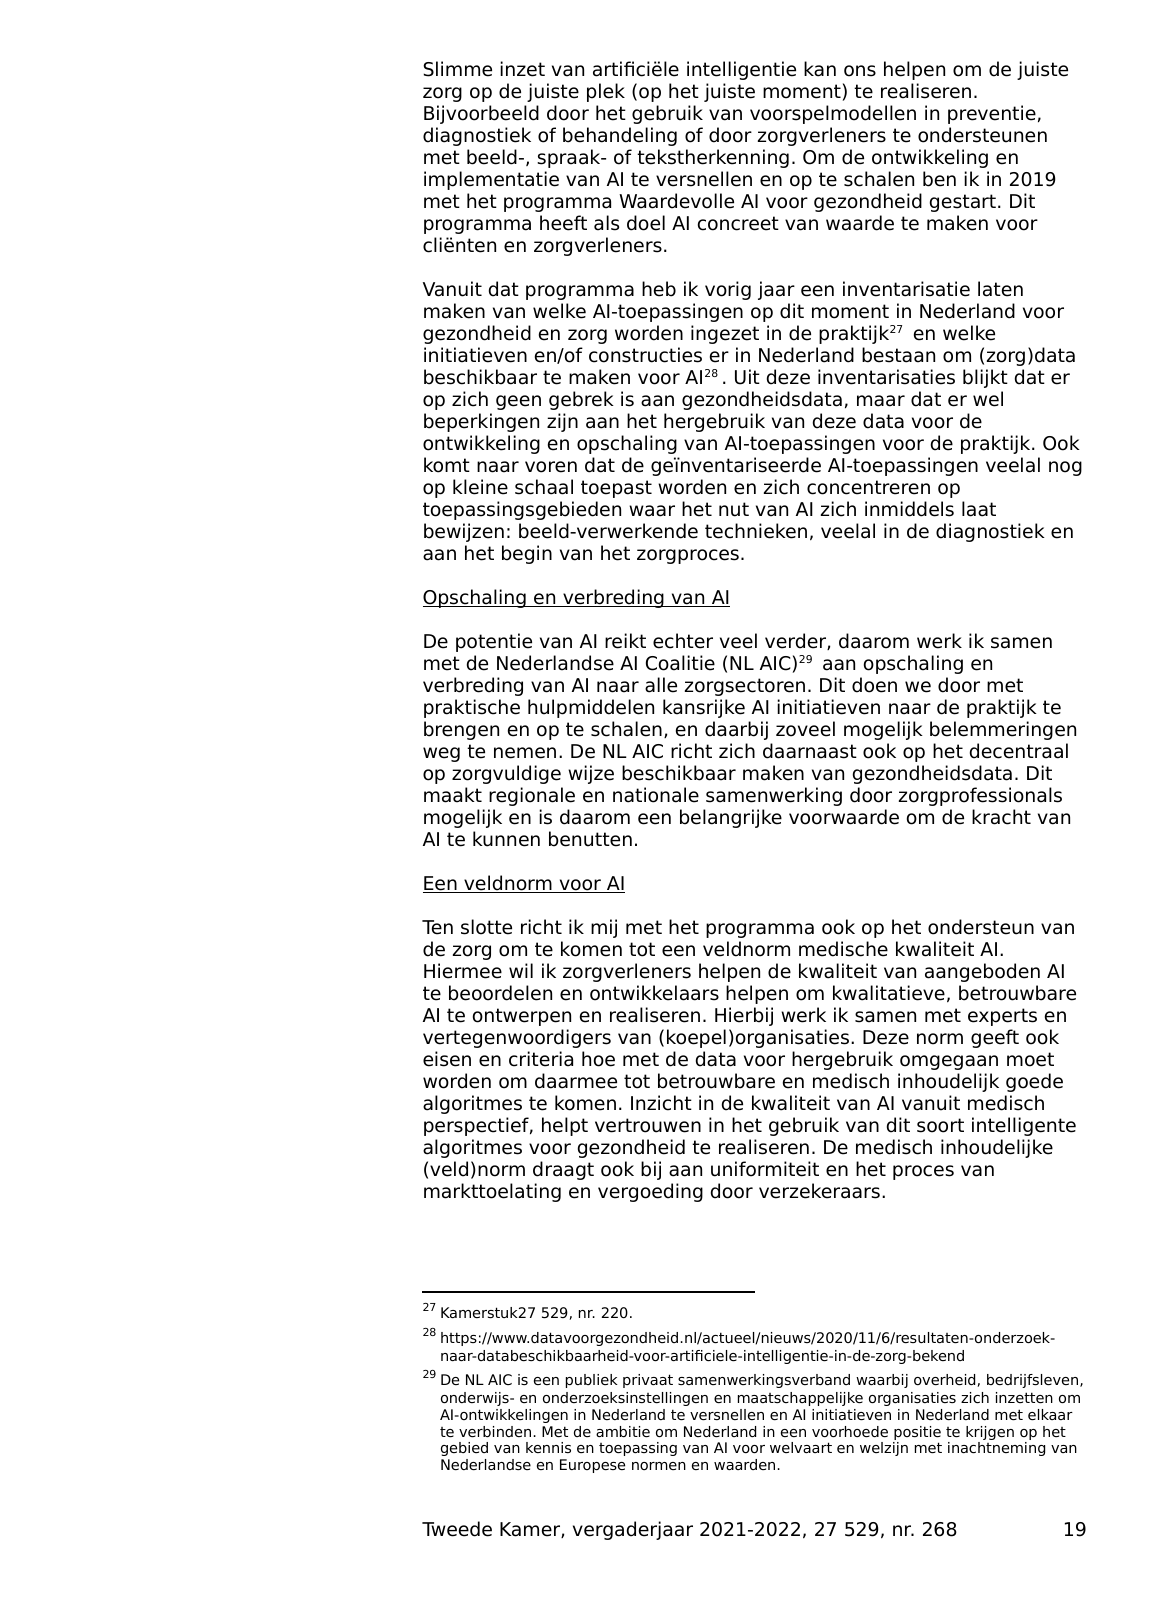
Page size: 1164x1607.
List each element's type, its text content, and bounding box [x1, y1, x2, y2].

text Kamerstuk27 529, nr. 220. [422, 1301, 1087, 1323]
text Ten slotte richt ik mij met het programma ook op het ondersteun van de zorg om te komen tot een veldnorm medische kwaliteit AI. Hiermee wil ik zorgverleners helpen de kwaliteit van aangeboden AI te beoordelen en ontwikkelaars helpen om kwalitatieve, betrouwbare AI te ontwerpen en realiseren. Hierbij werk ik samen met experts en vertegenwoordigers van (koepel)organisaties. Deze norm geeft ook eisen en criteria hoe met de data voor hergebruik omgegaan moet worden om daarmee tot betrouwbare en medisch inhoudelijk goede algoritmes te komen. Inzicht in de kwaliteit van AI vanuit medisch perspectief, helpt vertrouwen in het gebruik van dit soort intelligente algoritmes voor gezondheid te realiseren. De medisch inhoudelijke (veld)norm draagt ook bij aan uniformiteit en het proces van markttoelating en vergoeding door verzekeraars. [422, 917, 1087, 1203]
text Vanuit dat programma heb ik vorig jaar een inventarisatie laten maken van welke AI-toepassingen op dit moment in Nederland voor gezondheid en zorg worden ingezet in de praktijk en welke initiatieven en/of constructies er in Nederland bestaan om (zorg)data beschikbaar te maken voor AI. Uit deze inventarisaties blijkt dat er op zich geen gebrek is aan gezondheidsdata, maar dat er wel beperkingen zijn aan het hergebruik van deze data voor de ontwikkeling en opschaling van AI-toepassingen voor de praktijk. Ook komt naar voren dat de geïnventariseerde AI-toepassingen veelal nog op kleine schaal toepast worden en zich concentreren op toepassingsgebieden waar het nut van AI zich inmiddels laat bewijzen: beeld-verwerkende technieken, veelal in de diagnostiek en aan het begin van het zorgproces. [422, 279, 1087, 565]
subtitle Opschaling en verbreding van AI [422, 587, 1087, 609]
subtitle Een veldnorm voor AI [422, 873, 1087, 895]
text De NL AIC is een publiek privaat samenwerkingsverband waarbij overheid, bedrijfsleven, onderwijs- en onderzoeksinstellingen en maatschappelijke organisaties zich inzetten om AI-ontwikkelingen in Nederland te versnellen en AI initiatieven in Nederland met elkaar te verbinden. Met de ambitie om Nederland in een voorhoede positie te krijgen op het gebied van kennis en toepassing van AI voor welvaart en welzijn met inachtneming van Nederlandse en Europese normen en waarden. [422, 1368, 1087, 1474]
text Slimme inzet van artificiële intelligentie kan ons helpen om de juiste zorg op de juiste plek (op het juiste moment) te realiseren. Bijvoorbeeld door het gebruik van voorspelmodellen in preventie, diagnostiek of behandeling of door zorgverleners te ondersteunen met beeld-, spraak- of tekstherkenning. Om de ontwikkeling en implementatie van AI te versnellen en op te schalen ben ik in 2019 met het programma Waardevolle AI voor gezondheid gestart. Dit programma heeft als doel AI concreet van waarde te maken voor cliënten en zorgverleners. [422, 59, 1087, 257]
text https://www.datavoorgezondheid.nl/actueel/nieuws/2020/11/6/resultaten-onderzoek-naar-databeschikbaarheid-voor-artificiele-intelligentie-in-de-zorg-bekend [422, 1326, 1087, 1365]
text De potentie van AI reikt echter veel verder, daarom werk ik samen met de Nederlandse AI Coalitie (NL AIC) aan opschaling en verbreding van AI naar alle zorgsectoren. Dit doen we door met praktische hulpmiddelen kansrijke AI initiatieven naar de praktijk te brengen en op te schalen, en daarbij zoveel mogelijk belemmeringen weg te nemen. De NL AIC richt zich daarnaast ook op het decentraal op zorgvuldige wijze beschikbaar maken van gezondheidsdata. Dit maakt regionale en nationale samenwerking door zorgprofessionals mogelijk en is daarom een belangrijke voorwaarde om de kracht van AI te kunnen benutten. [422, 631, 1087, 851]
